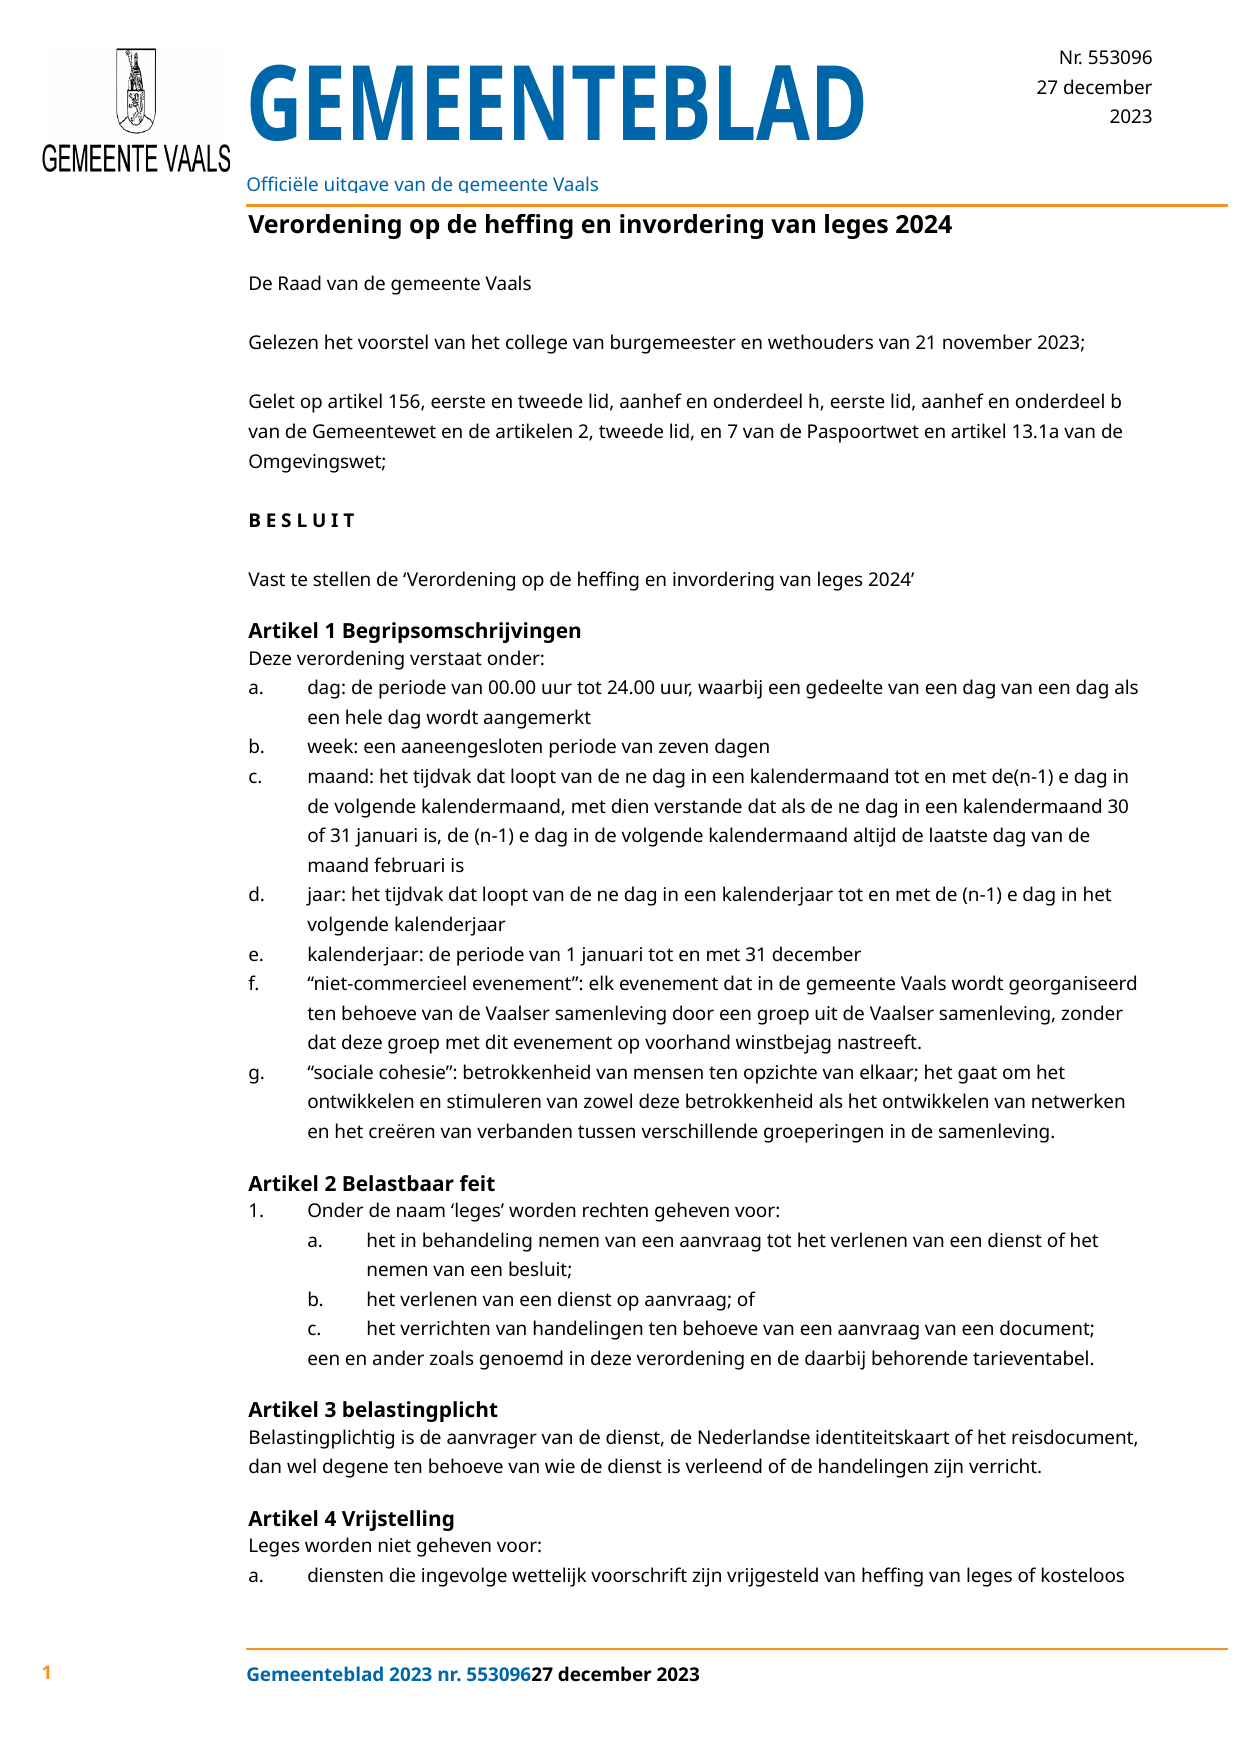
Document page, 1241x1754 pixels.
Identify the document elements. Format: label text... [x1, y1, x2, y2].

list Onder de naam ‘leges’ worden rechten geheven voor: [248, 1197, 1152, 1223]
text Gelet op artikel 156, eerste en tweede lid, aanhef en onderdeel h, eerste lid, aanhef en onderdeel b van de Gemeentewet en de artikelen 2, tweede lid, en 7 van de Paspoortwet en artikel 13.1a van de Omgevingswet; [248, 389, 1152, 473]
text Artikel 4 Vrijstelling [248, 1504, 1152, 1532]
text Gelezen het voorstel van het college van burgemeester en wethouders van 21 november 2023; [248, 329, 1152, 355]
list het verlenen van een dienst op aanvraag; of [307, 1286, 1152, 1312]
list week: een aaneengesloten periode van zeven dagen [248, 734, 1152, 759]
text Artikel 1 Begripsomschrijvingen [248, 617, 1152, 645]
text B E S L U I T [248, 507, 1152, 533]
list diensten die ingevolge wettelijk voorschrift zijn vrijgesteld van heffing van leges of kosteloos [248, 1562, 1152, 1588]
list kalenderjaar: de periode van 1 januari tot en met 31 december [248, 941, 1152, 967]
text Verordening op de heffing en invordering van leges 2024 [248, 207, 1152, 241]
list jaar: het tijdvak dat loopt van de ne dag in een kalenderjaar tot en met de (n-1) e dag in het volgende kalenderjaar [248, 882, 1152, 937]
text Leges worden niet geheven voor: [248, 1532, 1152, 1558]
list “niet-commercieel evenement”: elk evenement dat in de gemeente Vaals wordt georganiseerd ten behoeve van de Vaalser samenleving door een groep uit de Vaalser samenleving, zonder dat deze groep met dit evenement op voorhand winstbejag nastreeft. [248, 970, 1152, 1055]
list dag: de periode van 00.00 uur tot 24.00 uur, waarbij een gedeelte van een dag van een dag als een hele dag wordt aangemerkt [248, 674, 1152, 730]
list maand: het tijdvak dat loopt van de ne dag in een kalendermaand tot en met de(n-1) e dag in de volgende kalendermaand, met dien verstande dat als de ne dag in een kalendermaand 30 of 31 januari is, de (n-1) e dag in de volgende kalendermaand altijd de laatste dag van de maand februari is [248, 763, 1152, 878]
list het verrichten van handelingen ten behoeve van een aanvraag van een document; [307, 1316, 1152, 1341]
text Vast te stellen de ‘Verordening op de heffing en invordering van leges 2024’ [248, 566, 1152, 592]
text Artikel 3 belastingplicht [248, 1396, 1152, 1424]
text Artikel 2 Belastbaar feit [248, 1169, 1152, 1197]
list “sociale cohesie”: betrokkenheid van mensen ten opzichte van elkaar; het gaat om het ontwikkelen en stimuleren van zowel deze betrokkenheid als het ontwikkelen van netwerken en het creëren van verbanden tussen verschillende groeperingen in de samenleving. [248, 1059, 1152, 1144]
picture [41, 47, 231, 172]
text Belastingplichtig is de aanvrager van de dienst, de Nederlandse identiteitskaart of het reisdocument, dan wel degene ten behoeve van wie de dienst is verleend of de handelingen zijn verricht. [248, 1424, 1152, 1479]
list het in behandeling nemen van een aanvraag tot het verlenen van een dienst of het nemen van een besluit; [307, 1227, 1152, 1282]
text De Raad van de gemeente Vaals [248, 270, 1152, 296]
list een en ander zoals genoemd in deze verordening en de daarbij behorende tarieventabel. [248, 1345, 1152, 1371]
text Deze verordening verstaat onder: [248, 645, 1152, 671]
